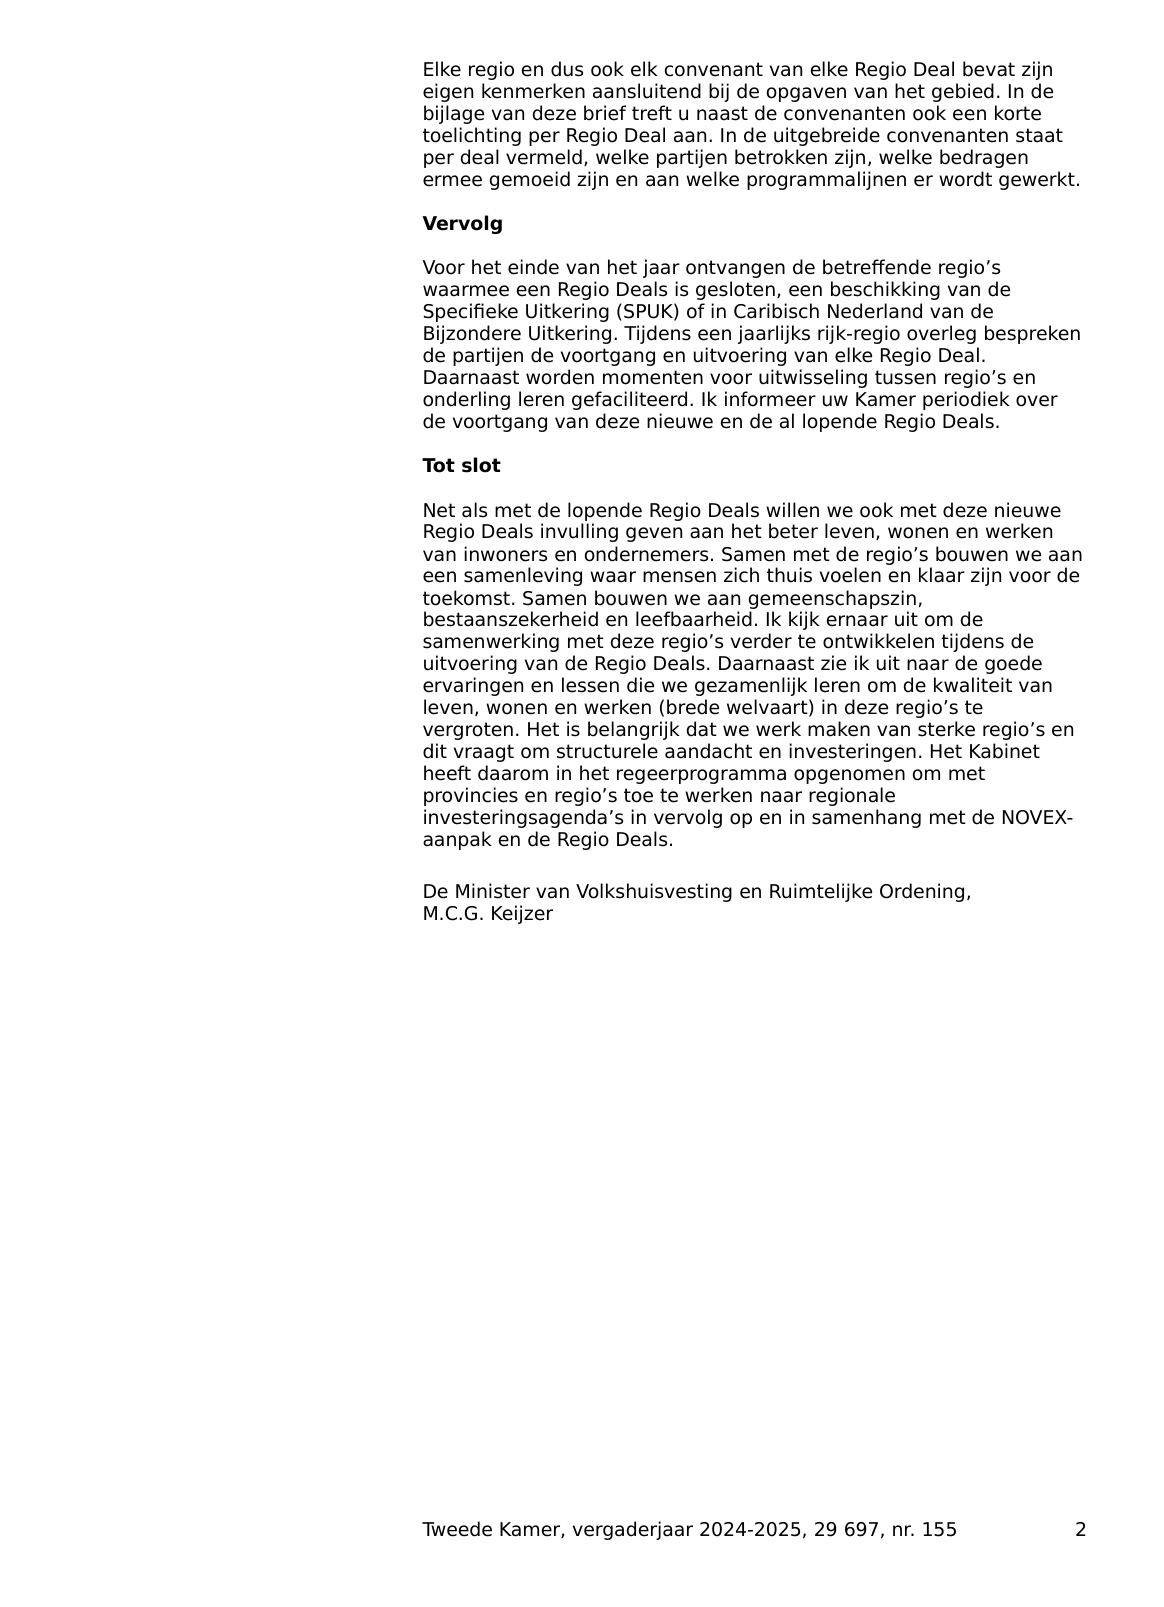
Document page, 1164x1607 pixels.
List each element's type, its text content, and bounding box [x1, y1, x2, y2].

text Voor het einde van het jaar ontvangen de betreffende regio’s waarmee een Regio Deals is gesloten, een beschikking van de Specifieke Uitkering (SPUK) of in Caribisch Nederland van de Bijzondere Uitkering. Tijdens een jaarlijks rijk-regio overleg bespreken de partijen de voortgang en uitvoering van elke Regio Deal. Daarnaast worden momenten voor uitwisseling tussen regio’s en onderling leren gefaciliteerd. Ik informeer uw Kamer periodiek over de voortgang van deze nieuwe en de al lopende Regio Deals. [422, 257, 1087, 433]
text De Minister van Volkshuisvesting en Ruimtelijke Ordening, M.C.G. Keijzer [422, 881, 1087, 925]
text Net als met de lopende Regio Deals willen we ook met deze nieuwe Regio Deals invulling geven aan het beter leven, wonen en werken van inwoners en ondernemers. Samen met de regio’s bouwen we aan een samenleving waar mensen zich thuis voelen en klaar zijn voor de toekomst. Samen bouwen we aan gemeenschapszin, bestaanszekerheid en leefbaarheid. Ik kijk ernaar uit om de samenwerking met deze regio’s verder te ontwikkelen tijdens de uitvoering van de Regio Deals. Daarnaast zie ik uit naar de goede ervaringen en lessen die we gezamenlijk leren om de kwaliteit van leven, wonen en werken (brede welvaart) in deze regio’s te vergroten. Het is belangrijk dat we werk maken van sterke regio’s en dit vraagt om structurele aandacht en investeringen. Het Kabinet heeft daarom in het regeerprogramma opgenomen om met provincies en regio’s toe te werken naar regionale investeringsagenda’s in vervolg op en in samenhang met de NOVEX-aanpak en de Regio Deals. [422, 499, 1087, 851]
subtitle Tot slot [422, 455, 1087, 477]
text Elke regio en dus ook elk convenant van elke Regio Deal bevat zijn eigen kenmerken aansluitend bij de opgaven van het gebied. In de bijlage van deze brief treft u naast de convenanten ook een korte toelichting per Regio Deal aan. In de uitgebreide convenanten staat per deal vermeld, welke partijen betrokken zijn, welke bedragen ermee gemoeid zijn en aan welke programmalijnen er wordt gewerkt. [422, 59, 1087, 191]
subtitle Vervolg [422, 213, 1087, 235]
